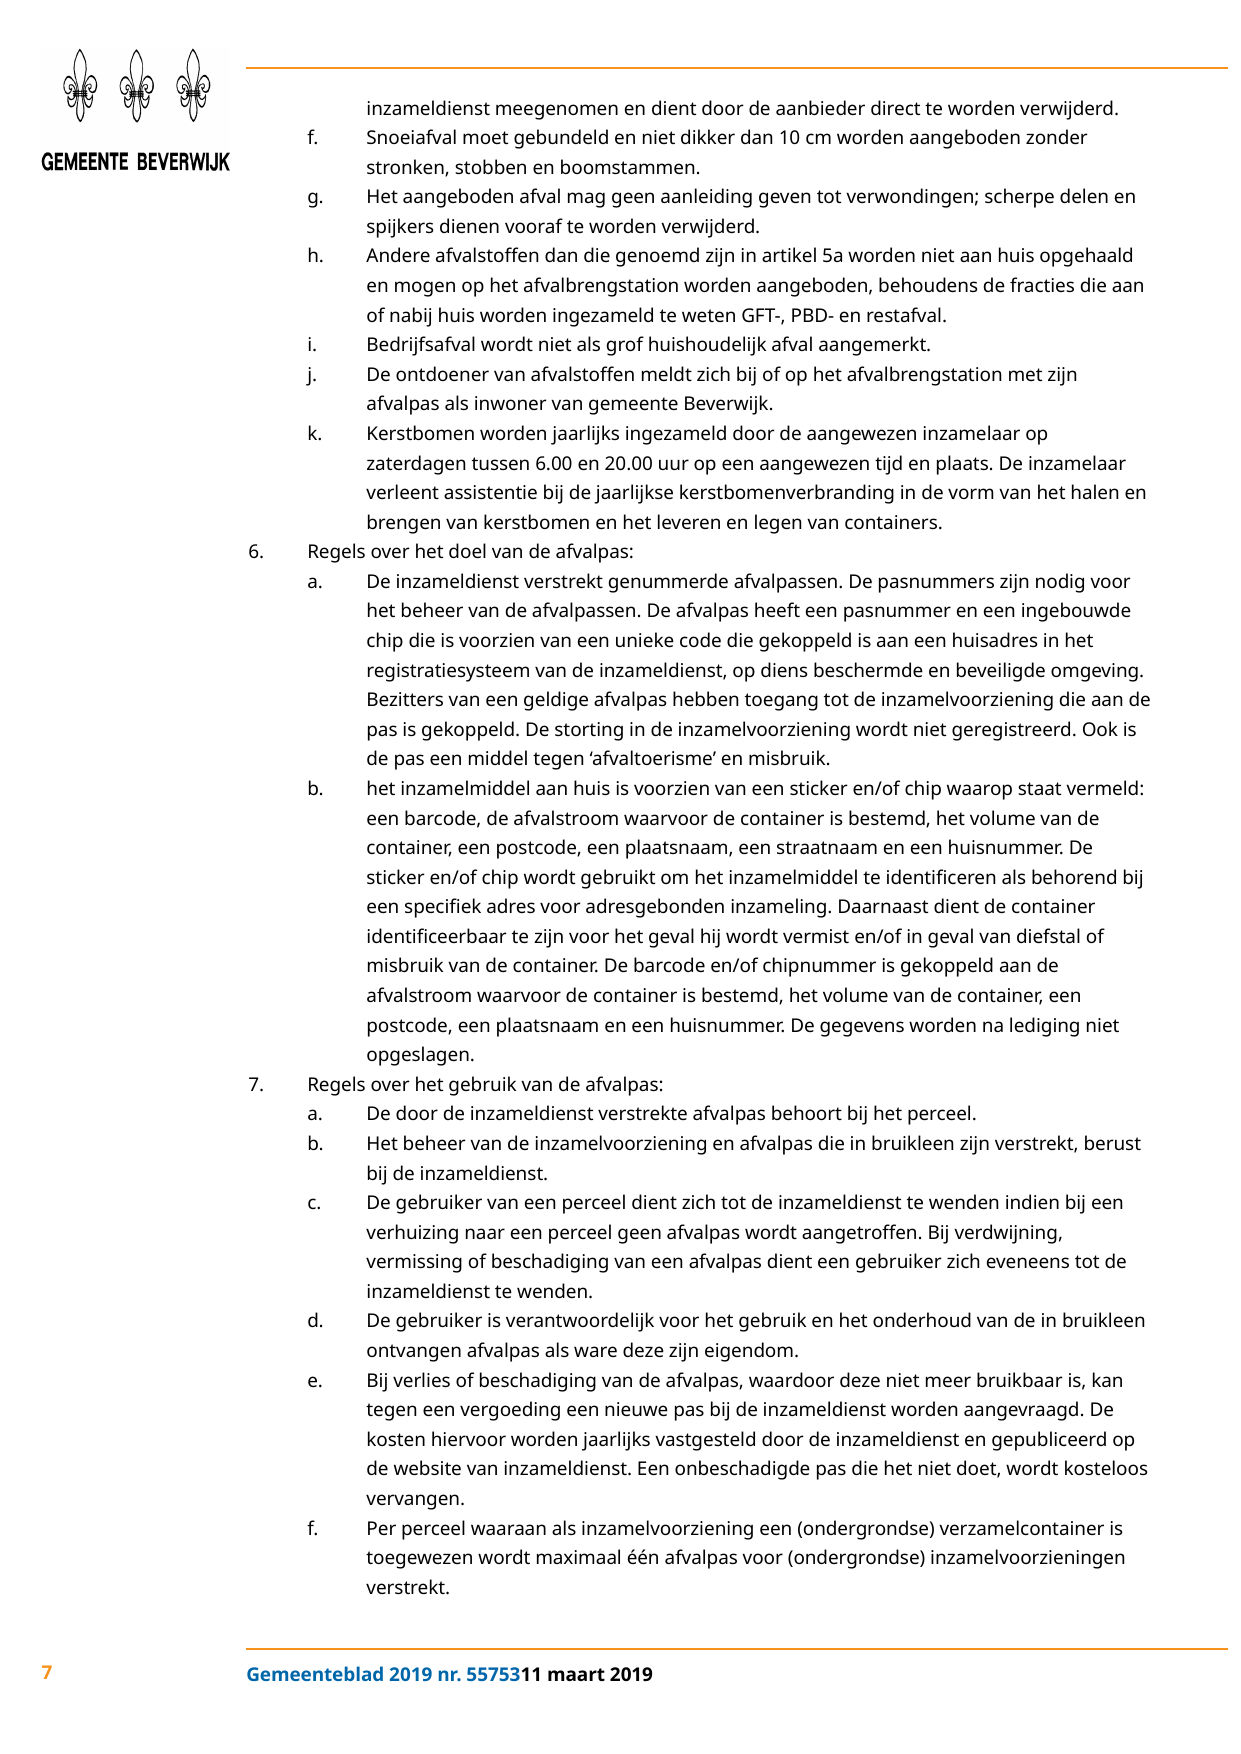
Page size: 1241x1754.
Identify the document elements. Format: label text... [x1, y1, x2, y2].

list inzameldienst meegenomen en dient door de aanbieder direct te worden verwijderd. [307, 95, 1152, 121]
list De gebruiker is verantwoordelijk voor het gebruik en het onderhoud van de in bruikleen ontvangen afvalpas als ware deze zijn eigendom. [307, 1308, 1152, 1363]
list Regels over het doel van de afvalpas: [248, 538, 1152, 564]
list het inzamelmiddel aan huis is voorzien van een sticker en/of chip waarop staat vermeld: een barcode, de afvalstroom waarvoor de container is bestemd, het volume van de container, een postcode, een plaatsnaam, een straatnaam en een huisnummer. De sticker en/of chip wordt gebruikt om het inzamelmiddel te identificeren als behorend bij een specifiek adres voor adresgebonden inzameling. Daarnaast dient de container identificeerbaar te zijn voor het geval hij wordt vermist en/of in geval van diefstal of misbruik van de container. De barcode en/of chipnummer is gekoppeld aan de afvalstroom waarvoor de container is bestemd, het volume van de container, een postcode, een plaatsnaam en een huisnummer. De gegevens worden na lediging niet opgeslagen. [307, 775, 1152, 1067]
list De gebruiker van een perceel dient zich tot de inzameldienst te wenden indien bij een verhuizing naar een perceel geen afvalpas wordt aangetroffen. Bij verdwijning, vermissing of beschadiging van een afvalpas dient een gebruiker zich eveneens tot de inzameldienst te wenden. [307, 1189, 1152, 1304]
list Bij verlies of beschadiging van de afvalpas, waardoor deze niet meer bruikbaar is, kan tegen een vergoeding een nieuwe pas bij de inzameldienst worden aangevraagd. De kosten hiervoor worden jaarlijks vastgesteld door de inzameldienst en gepubliceerd op de website van inzameldienst. Een onbeschadigde pas die het niet doet, wordt kosteloos vervangen. [307, 1367, 1152, 1511]
list Snoeiafval moet gebundeld en niet dikker dan 10 cm worden aangeboden zonder stronken, stobben en boomstammen. [307, 124, 1152, 180]
list Het beheer van de inzamelvoorziening en afvalpas die in bruikleen zijn verstrekt, berust bij de inzameldienst. [307, 1130, 1152, 1186]
list Bedrijfsafval wordt niet als grof huishoudelijk afval aangemerkt. [307, 331, 1152, 357]
list Per perceel waaraan als inzamelvoorziening een (ondergrondse) verzamelcontainer is toegewezen wordt maximaal één afvalpas voor (ondergrondse) inzamelvoorzieningen verstrekt. [307, 1515, 1152, 1600]
list Kerstbomen worden jaarlijks ingezameld door de aangewezen inzamelaar op zaterdagen tussen 6.00 en 20.00 uur op een aangewezen tijd en plaats. De inzamelaar verleent assistentie bij de jaarlijkse kerstbomenverbranding in de vorm van het halen en brengen van kerstbomen en het leveren en legen van containers. [307, 420, 1152, 535]
list Regels over het gebruik van de afvalpas: [248, 1071, 1152, 1097]
list De ontdoener van afvalstoffen meldt zich bij of op het afvalbrengstation met zijn afvalpas als inwoner van gemeente Beverwijk. [307, 361, 1152, 416]
list Andere afvalstoffen dan die genoemd zijn in artikel 5a worden niet aan huis opgehaald en mogen op het afvalbrengstation worden aangeboden, behoudens de fracties die aan of nabij huis worden ingezameld te weten GFT-, PBD- en restafval. [307, 243, 1152, 328]
picture [41, 47, 231, 172]
list De inzameldienst verstrekt genummerde afvalpassen. De pasnummers zijn nodig voor het beheer van de afvalpassen. De afvalpas heeft een pasnummer en een ingebouwde chip die is voorzien van een unieke code die gekoppeld is aan een huisadres in het registratiesysteem van de inzameldienst, op diens beschermde en beveiligde omgeving. Bezitters van een geldige afvalpas hebben toegang tot de inzamelvoorziening die aan de pas is gekoppeld. De storting in de inzamelvoorziening wordt niet geregistreerd. Ook is de pas een middel tegen ‘afvaltoerisme’ en misbruik. [307, 568, 1152, 771]
list De door de inzameldienst verstrekte afvalpas behoort bij het perceel. [307, 1101, 1152, 1126]
list Het aangeboden afval mag geen aanleiding geven tot verwondingen; scherpe delen en spijkers dienen vooraf te worden verwijderd. [307, 183, 1152, 239]
